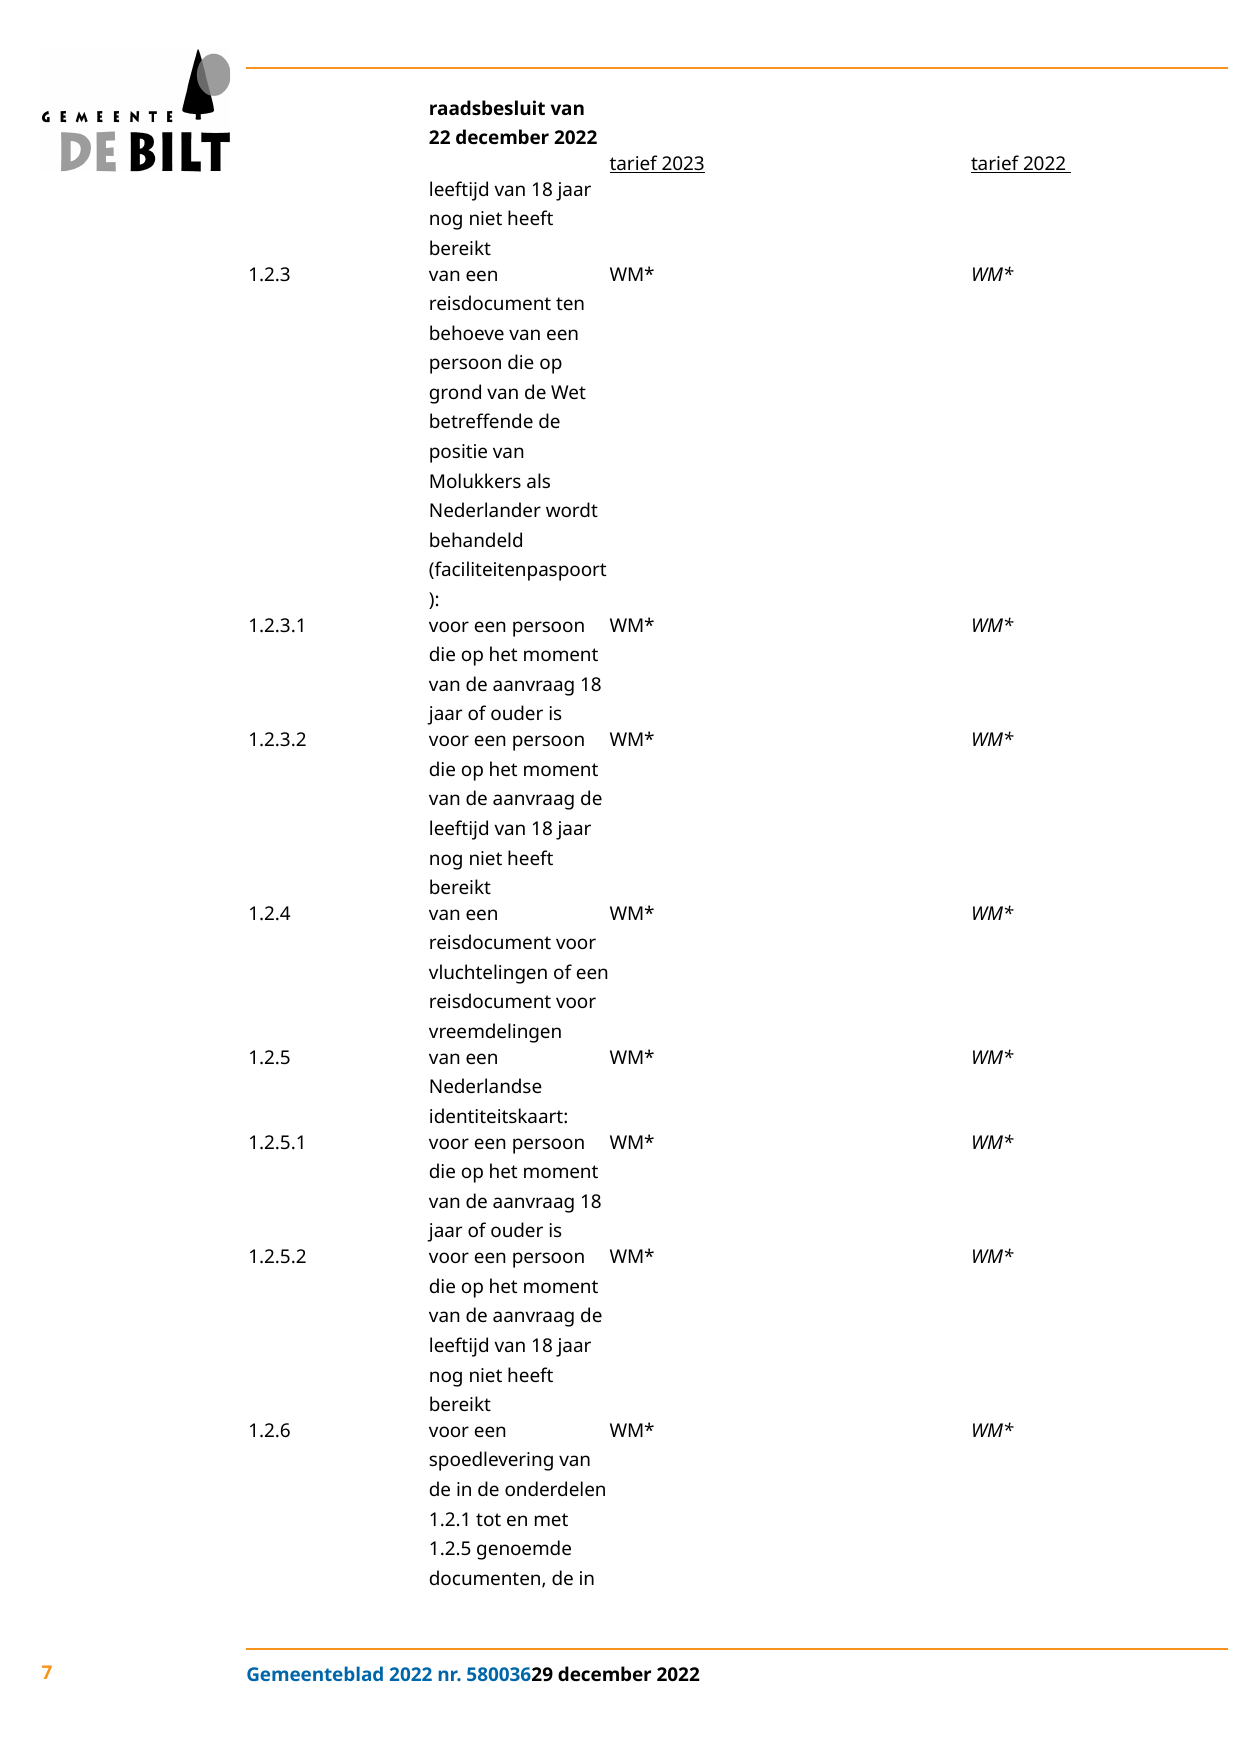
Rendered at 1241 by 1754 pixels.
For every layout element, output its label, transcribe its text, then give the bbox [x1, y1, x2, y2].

picture [41, 47, 231, 172]
table_cell [248, 176, 429, 261]
table_cell WM* [971, 612, 1152, 726]
table_cell WM* [609, 1244, 971, 1417]
table_cell voor een persoon die op het moment van de aanvraag 18 jaar of ouder is [429, 1129, 609, 1243]
table_cell WM* [609, 1044, 971, 1129]
table_cell 1.2.4 [248, 900, 429, 1044]
table_cell [429, 150, 609, 176]
table_cell WM* [609, 726, 971, 900]
table_cell 1.2.5 [248, 1044, 429, 1129]
table_cell WM* [971, 726, 1152, 900]
table_cell voor een persoon die op het moment van de aanvraag de leeftijd van 18 jaar nog niet heeft bereikt [429, 726, 609, 900]
table_cell 1.2.3.1 [248, 612, 429, 726]
table_cell van een reisdocument voor vluchtelingen of een reisdocument voor vreemdelingen [429, 900, 609, 1044]
table_cell WM* [971, 900, 1152, 1044]
table_cell WM* [971, 261, 1152, 612]
table_header raadsbesluit van 22 december 2022 [429, 95, 609, 150]
table_cell WM* [609, 1129, 971, 1243]
table_cell 1.2.5.2 [248, 1244, 429, 1417]
table_cell 1.2.5.1 [248, 1129, 429, 1243]
table_header [609, 95, 1152, 150]
table_cell WM* [609, 612, 971, 726]
table_cell tarief 2022 [971, 150, 1152, 176]
table_cell WM* [971, 1244, 1152, 1417]
table_cell voor een persoon die op het moment van de aanvraag de leeftijd van 18 jaar nog niet heeft bereikt [429, 1244, 609, 1417]
table_header [248, 95, 429, 150]
table_cell WM* [971, 1129, 1152, 1243]
table_cell voor een spoedlevering van de in de onderdelen 1.2.1 tot en met 1.2.5 genoemde documenten, de in [429, 1417, 609, 1591]
table_cell van een reisdocument ten behoeve van een persoon die op grond van de Wet betreffende de positie van Molukkers als Nederlander wordt behandeld (faciliteitenpaspoort): [429, 261, 609, 612]
table_cell WM* [609, 900, 971, 1044]
table_cell van een Nederlandse identiteitskaart: [429, 1044, 609, 1129]
table_cell [248, 150, 429, 176]
table_cell WM* [971, 1044, 1152, 1129]
table_cell WM* [609, 261, 971, 612]
table_cell [609, 176, 971, 261]
table_cell [971, 176, 1152, 261]
table_cell 1.2.3.2 [248, 726, 429, 900]
table_cell leeftijd van 18 jaar nog niet heeft bereikt [429, 176, 609, 261]
table_cell 1.2.3 [248, 261, 429, 612]
table_cell WM* [971, 1417, 1152, 1591]
table_cell voor een persoon die op het moment van de aanvraag 18 jaar of ouder is [429, 612, 609, 726]
table_cell tarief 2023 [609, 150, 971, 176]
table_cell WM* [609, 1417, 971, 1591]
table_cell 1.2.6 [248, 1417, 429, 1591]
